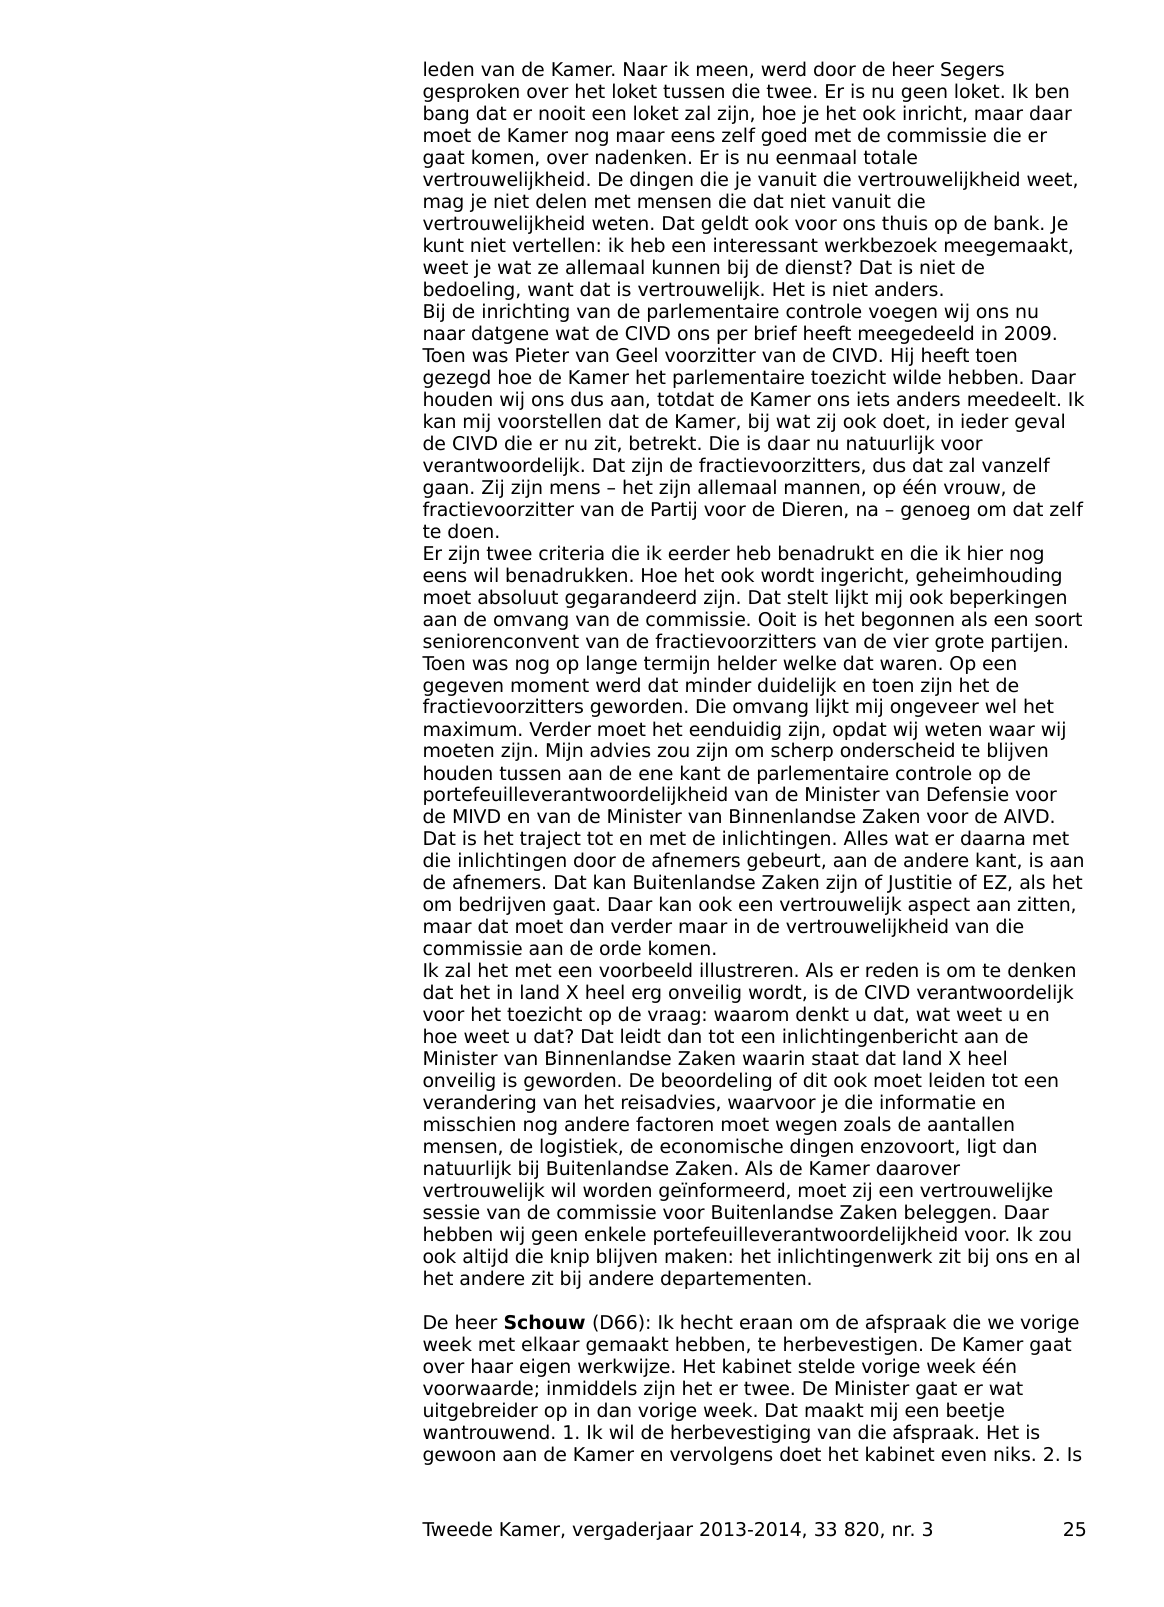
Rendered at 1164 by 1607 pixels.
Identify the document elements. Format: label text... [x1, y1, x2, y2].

text Ik zal het met een voorbeeld illustreren. Als er reden is om te denken dat het in land X heel erg onveilig wordt, is de CIVD verantwoordelijk voor het toezicht op de vraag: waarom denkt u dat, wat weet u en hoe weet u dat? Dat leidt dan tot een inlichtingenbericht aan de Minister van Binnenlandse Zaken waarin staat dat land X heel onveilig is geworden. De beoordeling of dit ook moet leiden tot een verandering van het reisadvies, waarvoor je die informatie en misschien nog andere factoren moet wegen zoals de aantallen mensen, de logistiek, de economische dingen enzovoort, ligt dan natuurlijk bij Buitenlandse Zaken. Als de Kamer daarover vertrouwelijk wil worden geïnformeerd, moet zij een vertrouwelijke sessie van de commissie voor Buitenlandse Zaken beleggen. Daar hebben wij geen enkele portefeuilleverantwoordelijkheid voor. Ik zou ook altijd die knip blijven maken: het inlichtingenwerk zit bij ons en al het andere zit bij andere departementen. [422, 960, 1087, 1290]
text Bij de inrichting van de parlementaire controle voegen wij ons nu naar datgene wat de CIVD ons per brief heeft meegedeeld in 2009. Toen was Pieter van Geel voorzitter van de CIVD. Hij heeft toen gezegd hoe de Kamer het parlementaire toezicht wilde hebben. Daar houden wij ons dus aan, totdat de Kamer ons iets anders meedeelt. Ik kan mij voorstellen dat de Kamer, bij wat zij ook doet, in ieder geval de CIVD die er nu zit, betrekt. Die is daar nu natuurlijk voor verantwoordelijk. Dat zijn de fractievoorzitters, dus dat zal vanzelf gaan. Zij zijn mens – het zijn allemaal mannen, op één vrouw, de fractievoorzitter van de Partij voor de Dieren, na – genoeg om dat zelf te doen. [422, 301, 1087, 543]
text leden van de Kamer. Naar ik meen, werd door de heer Segers gesproken over het loket tussen die twee. Er is nu geen loket. Ik ben bang dat er nooit een loket zal zijn, hoe je het ook inricht, maar daar moet de Kamer nog maar eens zelf goed met de commissie die er gaat komen, over nadenken. Er is nu eenmaal totale vertrouwelijkheid. De dingen die je vanuit die vertrouwelijkheid weet, mag je niet delen met mensen die dat niet vanuit die vertrouwelijkheid weten. Dat geldt ook voor ons thuis op de bank. Je kunt niet vertellen: ik heb een interessant werkbezoek meegemaakt, weet je wat ze allemaal kunnen bij de dienst? Dat is niet de bedoeling, want dat is vertrouwelijk. Het is niet anders. [422, 59, 1087, 301]
text De heer Schouw (D66): Ik hecht eraan om de afspraak die we vorige week met elkaar gemaakt hebben, te herbevestigen. De Kamer gaat over haar eigen werkwijze. Het kabinet stelde vorige week één voorwaarde; inmiddels zijn het er twee. De Minister gaat er wat uitgebreider op in dan vorige week. Dat maakt mij een beetje wantrouwend. 1. Ik wil de herbevestiging van die afspraak. Het is gewoon aan de Kamer en vervolgens doet het kabinet even niks. 2. Is [422, 1312, 1087, 1466]
text Er zijn twee criteria die ik eerder heb benadrukt en die ik hier nog eens wil benadrukken. Hoe het ook wordt ingericht, geheimhouding moet absoluut gegarandeerd zijn. Dat stelt lijkt mij ook beperkingen aan de omvang van de commissie. Ooit is het begonnen als een soort seniorenconvent van de fractievoorzitters van de vier grote partijen. Toen was nog op lange termijn helder welke dat waren. Op een gegeven moment werd dat minder duidelijk en toen zijn het de fractievoorzitters geworden. Die omvang lijkt mij ongeveer wel het maximum. Verder moet het eenduidig zijn, opdat wij weten waar wij moeten zijn. Mijn advies zou zijn om scherp onderscheid te blijven houden tussen aan de ene kant de parlementaire controle op de portefeuilleverantwoordelijkheid van de Minister van Defensie voor de MIVD en van de Minister van Binnenlandse Zaken voor de AIVD. Dat is het traject tot en met de inlichtingen. Alles wat er daarna met die inlichtingen door de afnemers gebeurt, aan de andere kant, is aan de afnemers. Dat kan Buitenlandse Zaken zijn of Justitie of EZ, als het om bedrijven gaat. Daar kan ook een vertrouwelijk aspect aan zitten, maar dat moet dan verder maar in de vertrouwelijkheid van die commissie aan de orde komen. [422, 543, 1087, 960]
